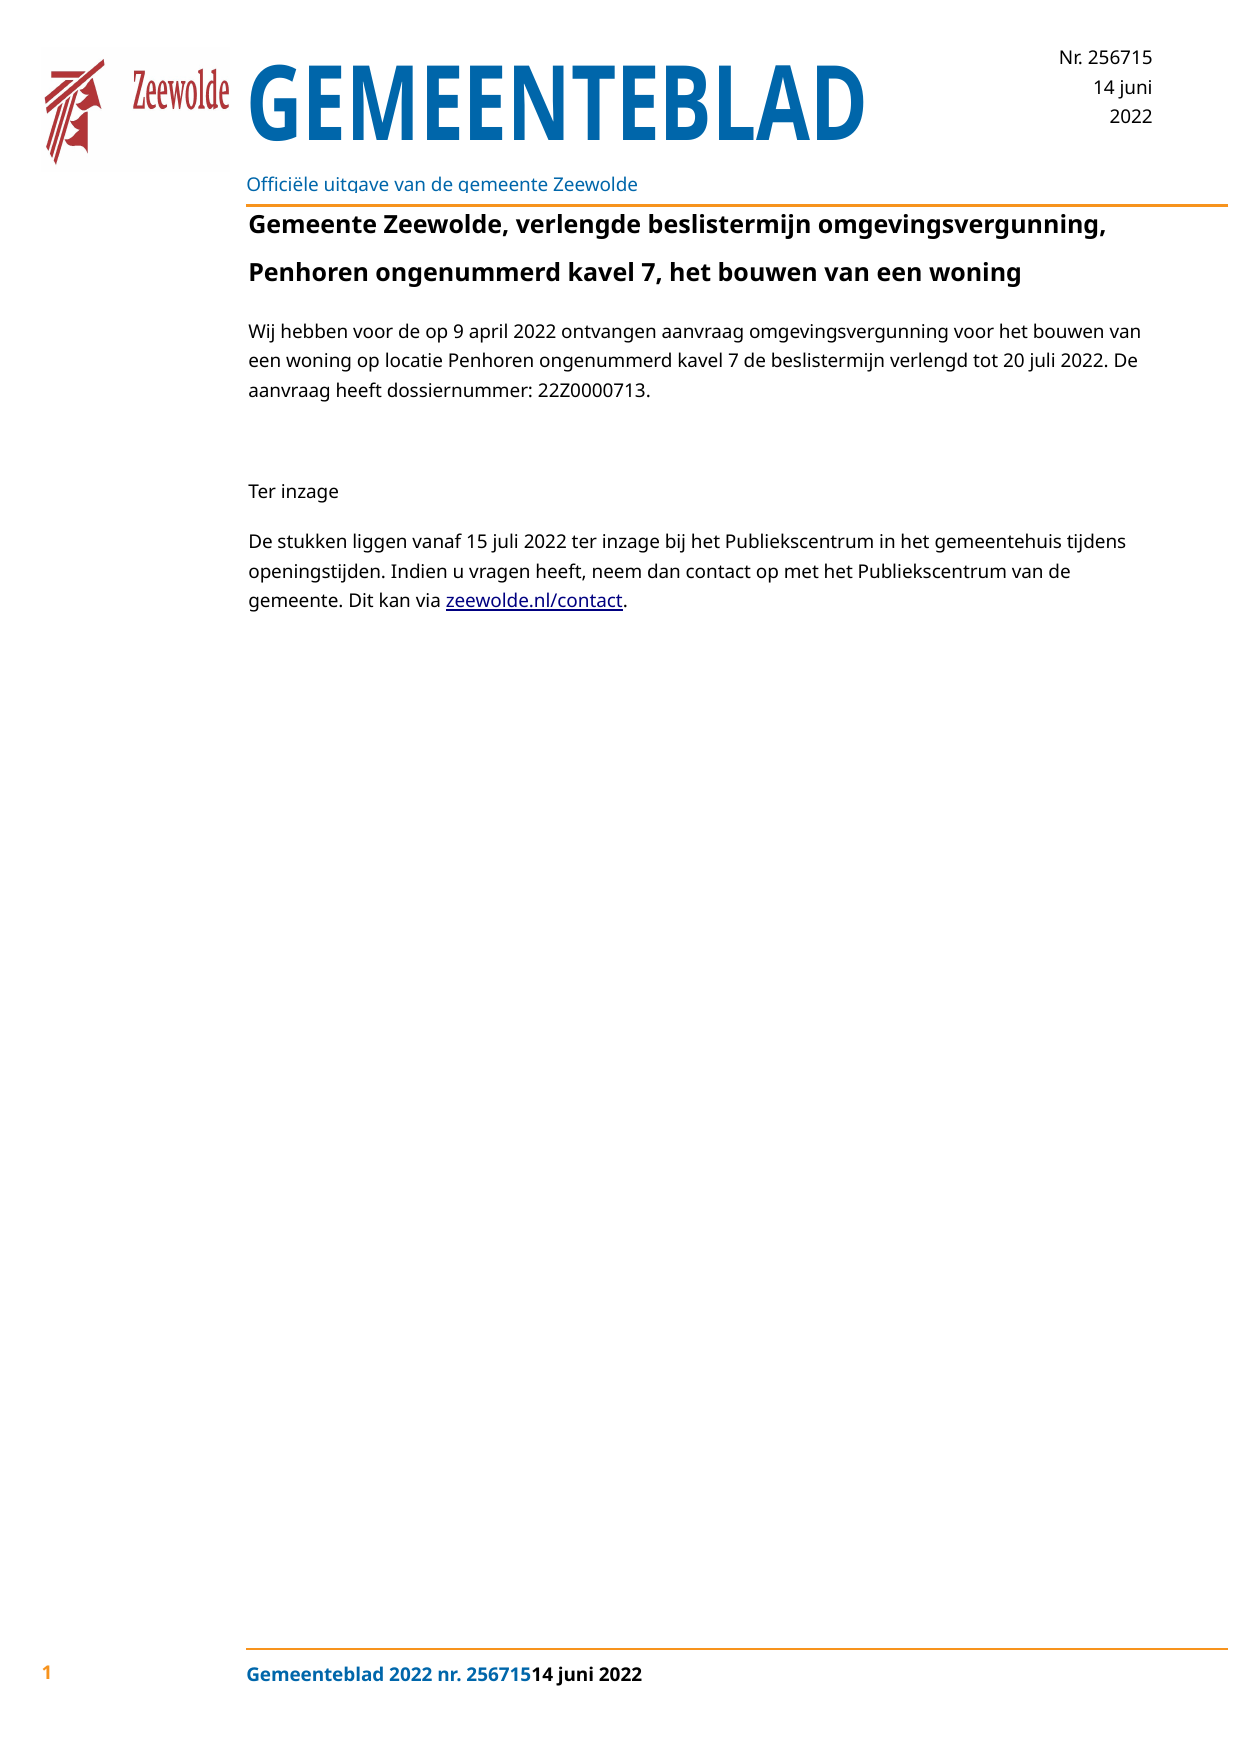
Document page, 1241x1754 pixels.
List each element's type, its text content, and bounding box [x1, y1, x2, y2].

text Wij hebben voor de op 9 april 2022 ontvangen aanvraag omgevingsvergunning voor het bouwen van een woning op locatie Penhoren ongenummerd kavel 7 de beslistermijn verlengd tot 20 juli 2022. De aanvraag heeft dossiernummer: 22Z0000713. [248, 318, 1152, 403]
text De stukken liggen vanaf 15 juli 2022 ter inzage bij het Publiekscentrum in het gemeentehuis tijdens openingstijden. Indien u vragen heeft, neem dan contact op met het Publiekscentrum van de gemeente. Dit kan via zeewolde.nl/contact. [248, 528, 1152, 613]
picture [41, 47, 231, 172]
text Ter inzage [248, 478, 1152, 504]
text Gemeente Zeewolde, verlengde beslistermijn omgevingsvergunning, Penhoren ongenummerd kavel 7, het bouwen van een woning [248, 207, 1152, 288]
